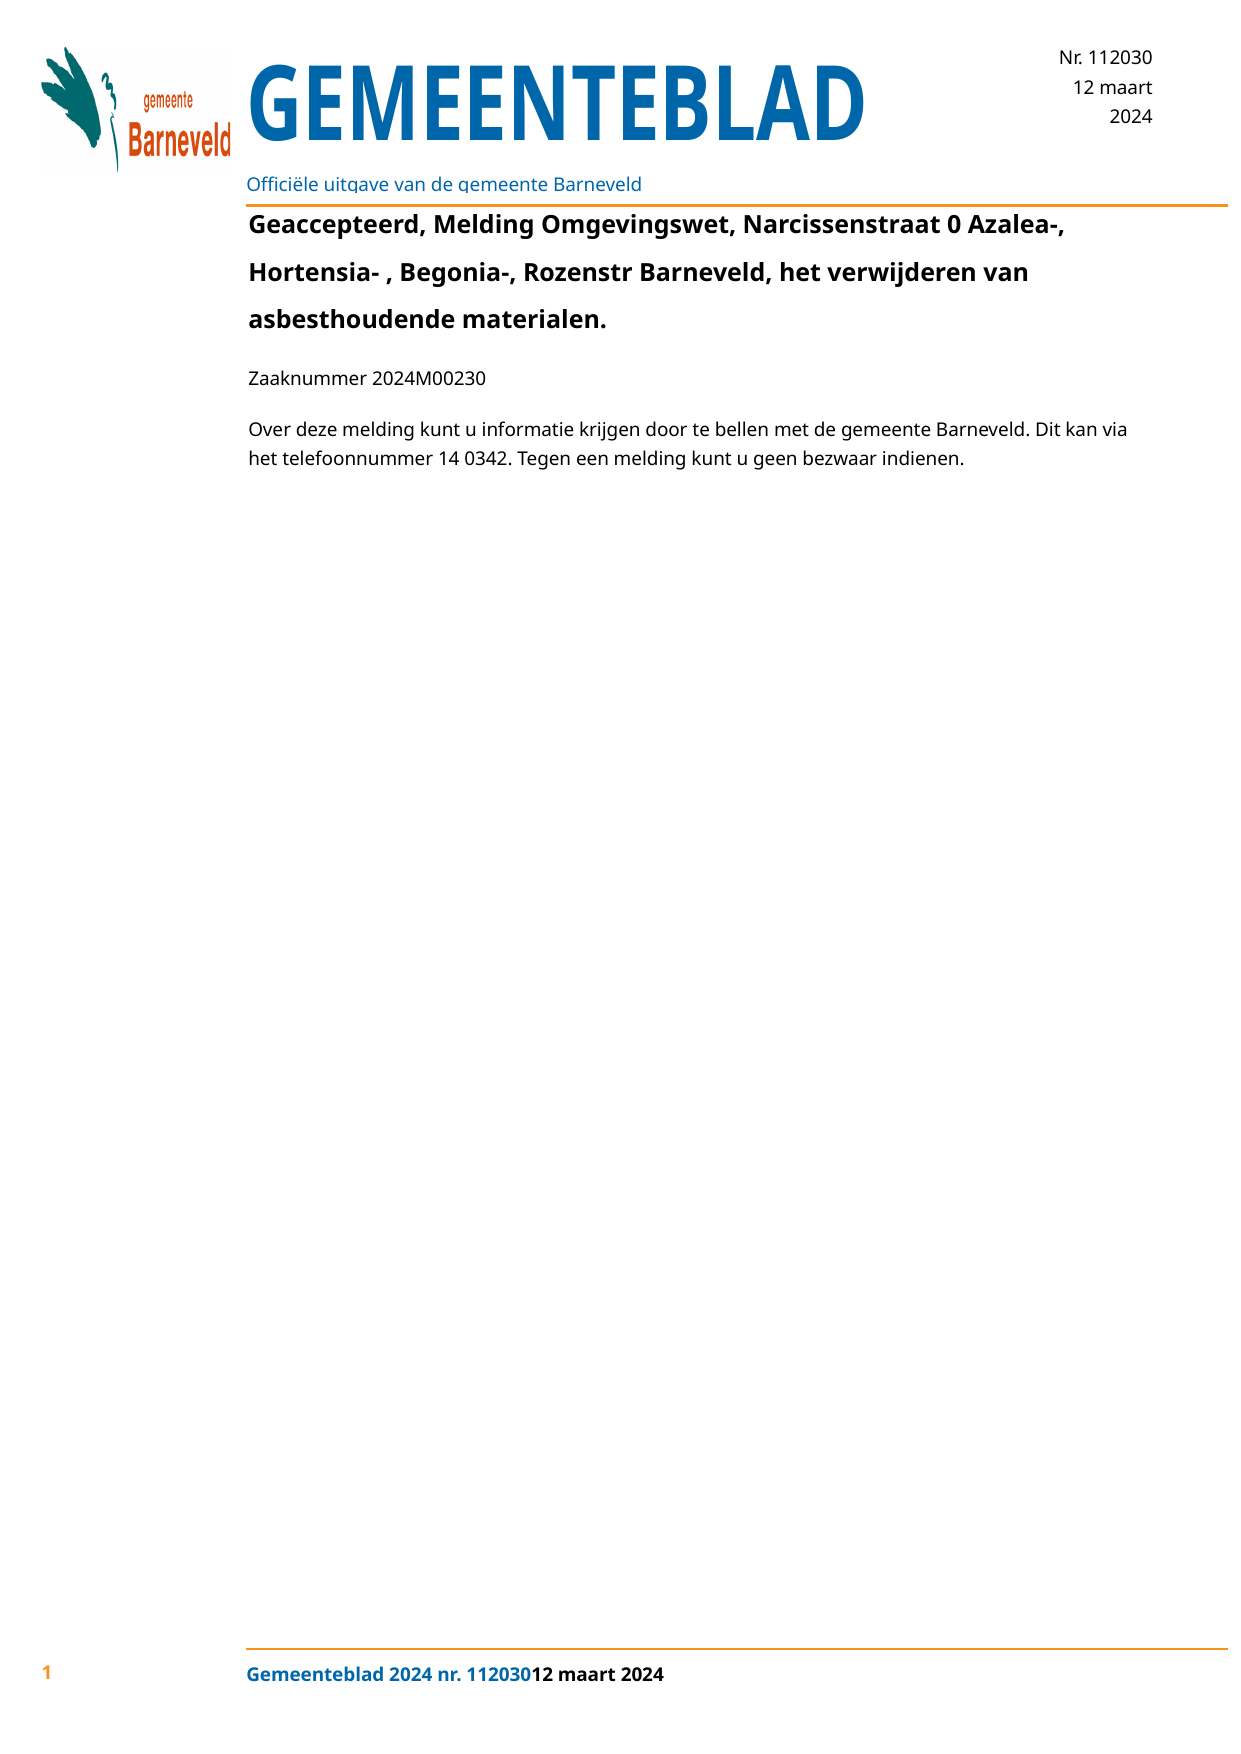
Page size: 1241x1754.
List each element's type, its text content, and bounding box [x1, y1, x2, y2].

text Over deze melding kunt u informatie krijgen door te bellen met de gemeente Barneveld. Dit kan via het telefoonnummer 14 0342. Tegen een melding kunt u geen bezwaar indienen. [248, 416, 1152, 471]
text Zaaknummer 2024M00230 [248, 366, 1152, 391]
picture [41, 47, 231, 172]
text Geaccepteerd, Melding Omgevingswet, Narcissenstraat 0 Azalea-, Hortensia- , Begonia-, Rozenstr Barneveld, het verwijderen van asbesthoudende materialen. [248, 207, 1152, 336]
